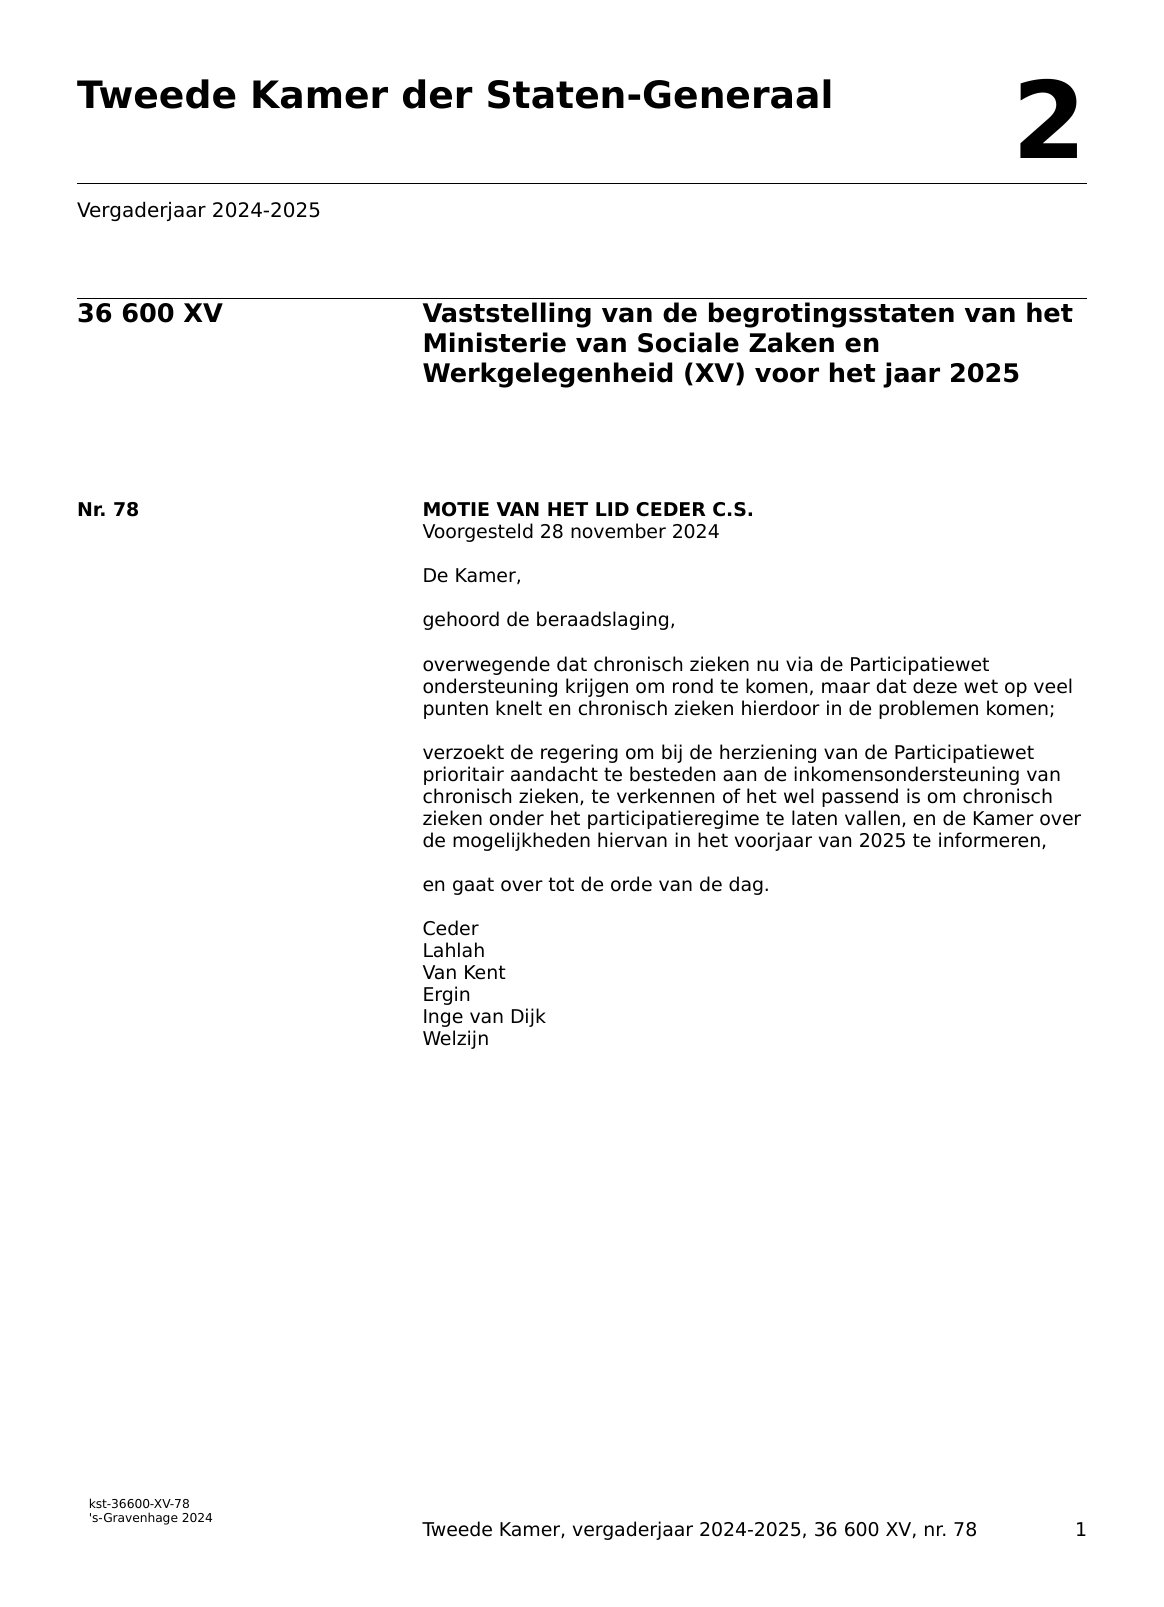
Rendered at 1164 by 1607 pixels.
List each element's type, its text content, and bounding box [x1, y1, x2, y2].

text verzoekt de regering om bij de herziening van de Participatiewet prioritair aandacht te besteden aan de inkomensondersteuning van chronisch zieken, te verkennen of het wel passend is om chronisch zieken onder het participatieregime te laten vallen, en de Kamer over de mogelijkheden hiervan in het voorjaar van 2025 te informeren, [422, 742, 1087, 852]
subtitle 36 600 XV Vaststelling van de begrotingsstaten van het Ministerie van Sociale Zaken en Werkgelegenheid (XV) voor het jaar 2025 [77, 299, 1087, 388]
text Ceder [422, 918, 1087, 940]
text overwegende dat chronisch zieken nu via de Participatiewet ondersteuning krijgen om rond te komen, maar dat deze wet op veel punten knelt en chronisch zieken hierdoor in de problemen komen; [422, 653, 1087, 719]
text en gaat over tot de orde van de dag. [422, 874, 1087, 896]
text Ergin [422, 984, 1087, 1006]
text gehoord de beraadslaging, [422, 609, 1087, 631]
text Welzijn [422, 1028, 1087, 1050]
subtitle Nr. 78 MOTIE VAN HET LID CEDER C.S. [77, 499, 1087, 521]
text Inge van Dijk [422, 1006, 1087, 1028]
text Van Kent [422, 962, 1087, 984]
table_header 2 [886, 59, 1087, 183]
table_header Tweede Kamer der Staten-Generaal [77, 59, 886, 183]
text Voorgesteld 28 november 2024 [422, 521, 1087, 543]
text kst-36600-XV-78 [88, 1497, 323, 1511]
text De Kamer, [422, 565, 1087, 587]
text 's-Gravenhage 2024 [88, 1511, 323, 1525]
text Lahlah [422, 940, 1087, 962]
table_cell Vergaderjaar 2024-2025 [77, 184, 1087, 298]
